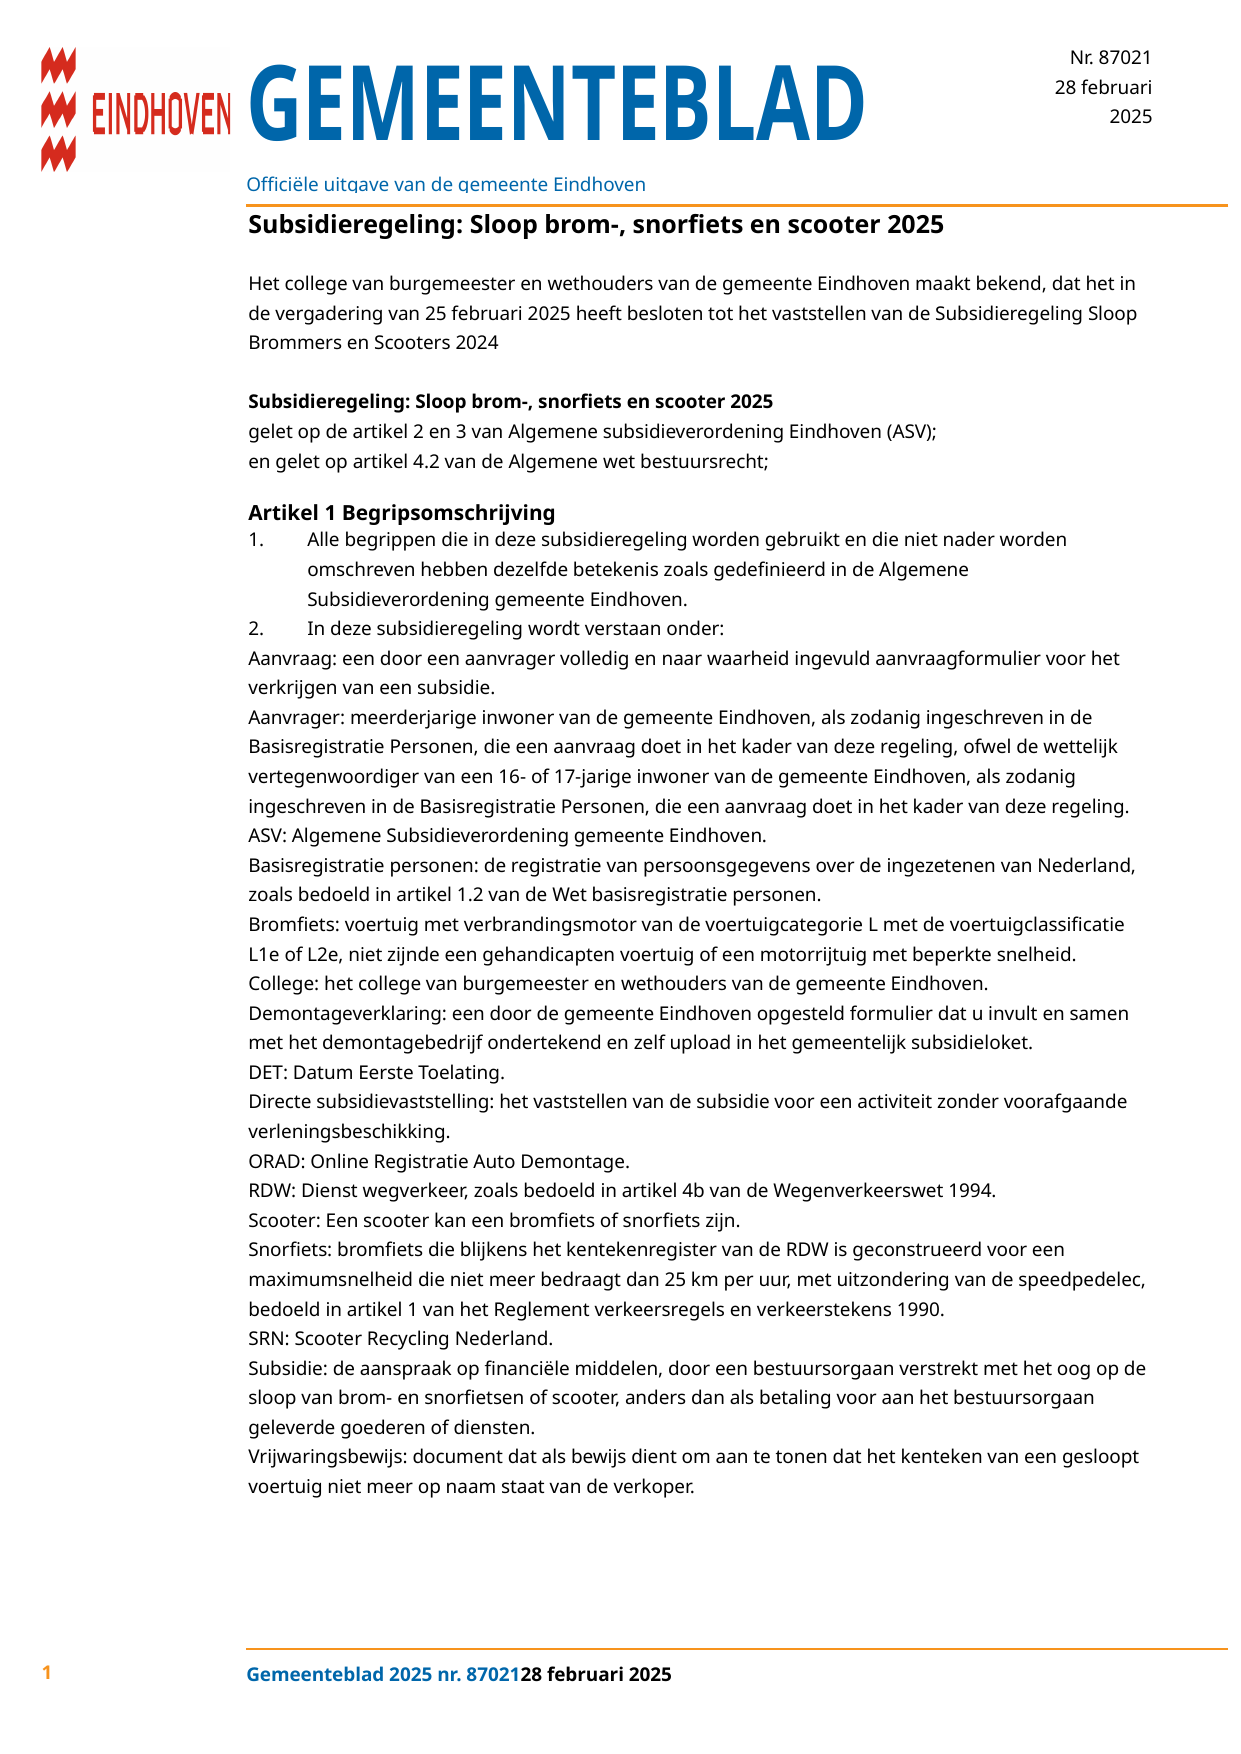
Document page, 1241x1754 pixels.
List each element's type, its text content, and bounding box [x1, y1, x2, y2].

text Vrijwaringsbewijs: document dat als bewijs dient om aan te tonen dat het kenteken van een gesloopt voertuig niet meer op naam staat van de verkoper. [248, 1444, 1152, 1499]
text Subsidieregeling: Sloop brom-, snorfiets en scooter 2025 [248, 389, 1152, 414]
text en gelet op artikel 4.2 van de Algemene wet bestuursrecht; [248, 448, 1152, 473]
text College: het college van burgemeester en wethouders van de gemeente Eindhoven. [248, 970, 1152, 996]
text Artikel 1 Begripsomschrijving [248, 498, 1152, 527]
list Alle begrippen die in deze subsidieregeling worden gebruikt en die niet nader worden omschreven hebben dezelfde betekenis zoals gedefinieerd in de Algemene Subsidieverordening gemeente Eindhoven. [248, 527, 1152, 612]
text Aanvrager: meerderjarige inwoner van de gemeente Eindhoven, als zodanig ingeschreven in de Basisregistratie Personen, die een aanvraag doet in het kader van deze regeling, ofwel de wettelijk vertegenwoordiger van een 16- of 17-jarige inwoner van de gemeente Eindhoven, als zodanig ingeschreven in de Basisregistratie Personen, die een aanvraag doet in het kader van deze regeling. [248, 704, 1152, 819]
text Aanvraag: een door een aanvrager volledig en naar waarheid ingevuld aanvraagformulier voor het verkrijgen van een subsidie. [248, 645, 1152, 700]
list In deze subsidieregeling wordt verstaan onder: [248, 615, 1152, 641]
text Subsidieregeling: Sloop brom-, snorfiets en scooter 2025 [248, 207, 1152, 241]
text Bromfiets: voertuig met verbrandingsmotor van de voertuigcategorie L met de voertuigclassificatie L1e of L2e, niet zijnde een gehandicapten voertuig of een motorrijtuig met beperkte snelheid. [248, 911, 1152, 967]
text ORAD: Online Registratie Auto Demontage. [248, 1148, 1152, 1174]
text Snorfiets: bromfiets die blijkens het kentekenregister van de RDW is geconstrueerd voor een maximumsnelheid die niet meer bedraagt dan 25 km per uur, met uitzondering van de speedpedelec, bedoeld in artikel 1 van het Reglement verkeersregels en verkeerstekens 1990. [248, 1237, 1152, 1322]
text Het college van burgemeester en wethouders van de gemeente Eindhoven maakt bekend, dat het in de vergadering van 25 februari 2025 heeft besloten tot het vaststellen van de Subsidieregeling Sloop Brommers en Scooters 2024 [248, 270, 1152, 355]
text ASV: Algemene Subsidieverordening gemeente Eindhoven. [248, 822, 1152, 848]
text gelet op de artikel 2 en 3 van Algemene subsidieverordening Eindhoven (ASV); [248, 418, 1152, 444]
text RDW: Dienst wegverkeer, zoals bedoeld in artikel 4b van de Wegenverkeerswet 1994. [248, 1177, 1152, 1203]
text Scooter: Een scooter kan een bromfiets of snorfiets zijn. [248, 1207, 1152, 1233]
text Directe subsidievaststelling: het vaststellen van de subsidie voor een activiteit zonder voorafgaande verleningsbeschikking. [248, 1089, 1152, 1144]
text Subsidie: de aanspraak op financiële middelen, door een bestuursorgaan verstrekt met het oog op de sloop van brom- en snorfietsen of scooter, anders dan als betaling voor aan het bestuursorgaan geleverde goederen of diensten. [248, 1355, 1152, 1440]
text DET: Datum Eerste Toelating. [248, 1059, 1152, 1085]
text Demontageverklaring: een door de gemeente Eindhoven opgesteld formulier dat u invult en samen met het demontagebedrijf ondertekend en zelf upload in het gemeentelijk subsidieloket. [248, 1000, 1152, 1055]
text Basisregistratie personen: de registratie van persoonsgegevens over de ingezetenen van Nederland, zoals bedoeld in artikel 1.2 van de Wet basisregistratie personen. [248, 852, 1152, 907]
picture [41, 47, 231, 172]
text SRN: Scooter Recycling Nederland. [248, 1325, 1152, 1351]
